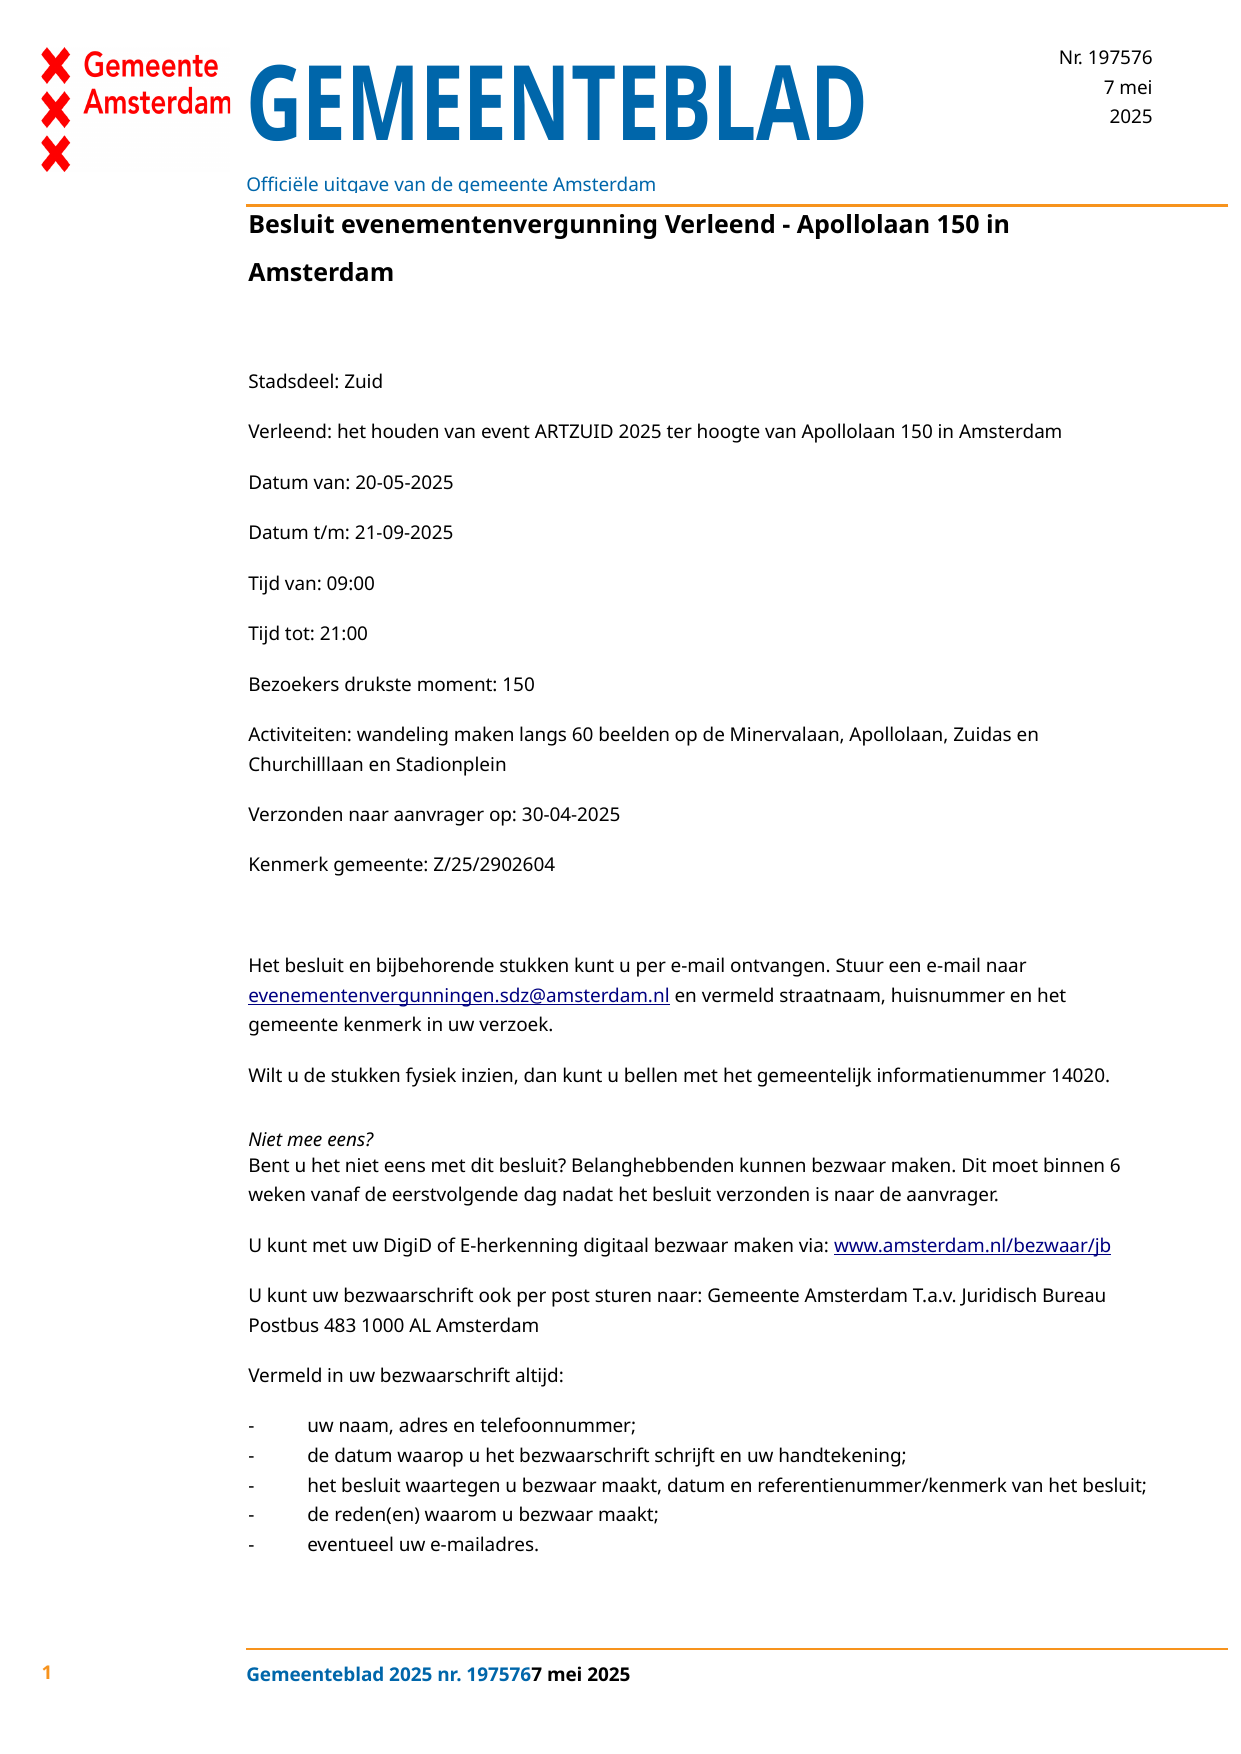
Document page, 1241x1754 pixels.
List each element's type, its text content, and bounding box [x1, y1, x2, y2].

text U kunt uw bezwaarschrift ook per post sturen naar: Gemeente Amsterdam T.a.v. Juridisch Bureau Postbus 483 1000 AL Amsterdam [248, 1282, 1152, 1337]
text Tijd van: 09:00 [248, 570, 1152, 596]
list het besluit waartegen u bezwaar maakt, datum en referentienummer/kenmerk van het besluit; [248, 1472, 1152, 1497]
text Verleend: het houden van event ARTZUID 2025 ter hoogte van Apollolaan 150 in Amsterdam [248, 419, 1152, 444]
picture [41, 47, 231, 172]
text Vermeld in uw bezwaarschrift altijd: [248, 1362, 1152, 1388]
text Stadsdeel: Zuid [248, 368, 1152, 394]
text Het besluit en bijbehorende stukken kunt u per e-mail ontvangen. Stuur een e-mail naar evenementenvergunningen.sdz@amsterdam.nl en vermeld straatnaam, huisnummer en het gemeente kenmerk in uw verzoek. [248, 952, 1152, 1037]
text Kenmerk gemeente: Z/25/2902604 [248, 852, 1152, 877]
text U kunt met uw DigiD of E-herkenning digitaal bezwaar maken via: www.amsterdam.nl/bezwaar/jb [248, 1232, 1152, 1257]
text Activiteiten: wandeling maken langs 60 beelden op de Minervalaan, Apollolaan, Zuidas en Churchilllaan en Stadionplein [248, 721, 1152, 777]
text Bent u het niet eens met dit besluit? Belanghebbenden kunnen bezwaar maken. Dit moet binnen 6 weken vanaf de eerstvolgende dag nadat het besluit verzonden is naar de aanvrager. [248, 1152, 1152, 1207]
text Besluit evenementenvergunning Verleend - Apollolaan 150 in Amsterdam [248, 207, 1152, 288]
text Datum van: 20-05-2025 [248, 469, 1152, 495]
list de reden(en) waarom u bezwaar maakt; [248, 1501, 1152, 1527]
list uw naam, adres en telefoonnummer; [248, 1413, 1152, 1438]
text Wilt u de stukken fysiek inzien, dan kunt u bellen met het gemeentelijk informatienummer 14020. [248, 1062, 1152, 1088]
text Verzonden naar aanvrager op: 30-04-2025 [248, 801, 1152, 827]
list de datum waarop u het bezwaarschrift schrijft en uw handtekening; [248, 1442, 1152, 1468]
text Tijd tot: 21:00 [248, 620, 1152, 646]
text Datum t/m: 21-09-2025 [248, 519, 1152, 545]
list eventueel uw e-mailadres. [248, 1531, 1152, 1557]
text Bezoekers drukste moment: 150 [248, 671, 1152, 697]
text Niet mee eens? [248, 1126, 1152, 1152]
